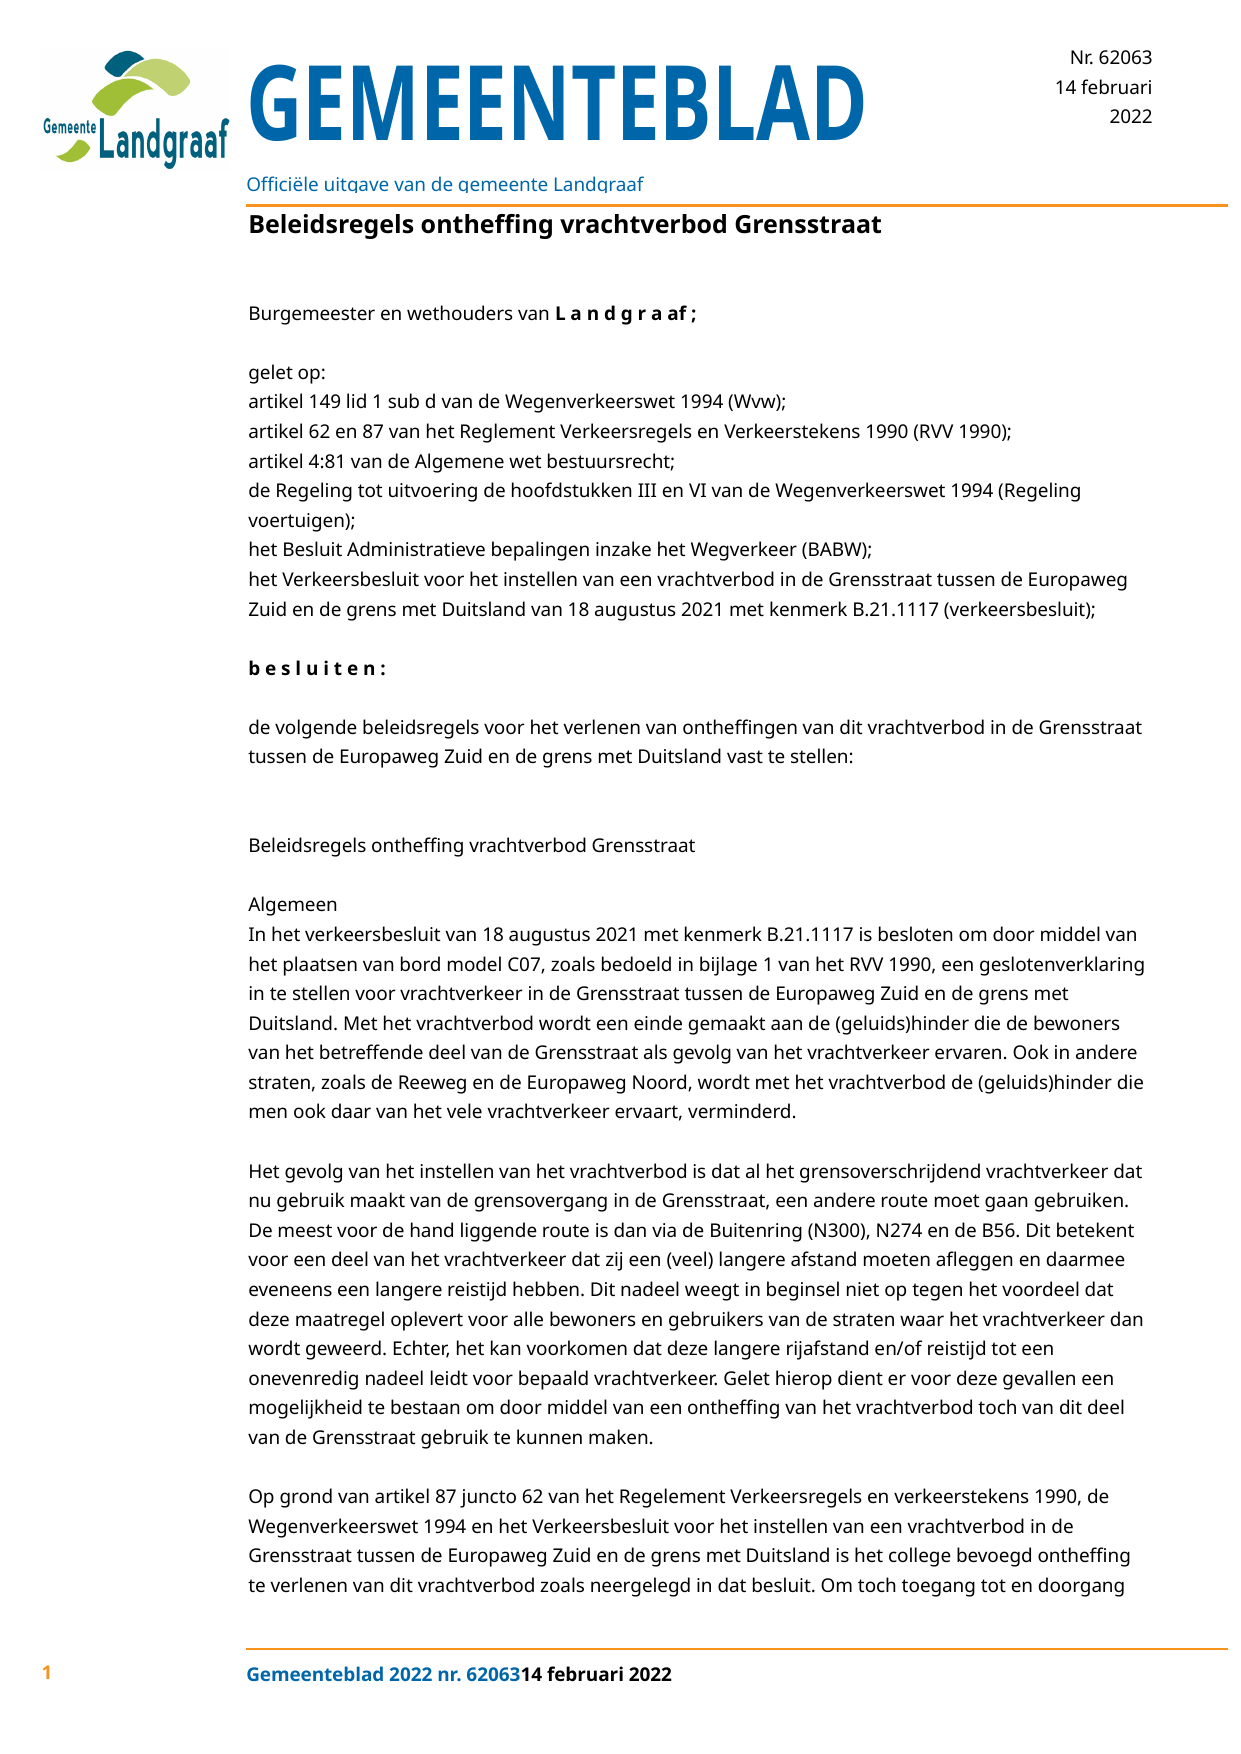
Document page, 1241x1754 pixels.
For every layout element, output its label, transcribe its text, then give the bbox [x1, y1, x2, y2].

text Burgemeester en wethouders van L a n d g r a af ; [248, 300, 1152, 326]
text artikel 62 en 87 van het Reglement Verkeersregels en Verkeerstekens 1990 (RVV 1990); [248, 418, 1152, 444]
text artikel 4:81 van de Algemene wet bestuursrecht; [248, 448, 1152, 473]
text In het verkeersbesluit van 18 augustus 2021 met kenmerk B.21.1117 is besloten om door middel van het plaatsen van bord model C07, zoals bedoeld in bijlage 1 van het RVV 1990, een geslotenverklaring in te stellen voor vrachtverkeer in de Grensstraat tussen de Europaweg Zuid en de grens met Duitsland. Met het vrachtverbod wordt een einde gemaakt aan de (geluids)hinder die de bewoners van het betreffende deel van de Grensstraat als gevolg van het vrachtverkeer ervaren. Ook in andere straten, zoals de Reeweg en de Europaweg Noord, wordt met het vrachtverbod de (geluids)hinder die men ook daar van het vele vrachtverkeer ervaart, verminderd. [248, 921, 1152, 1124]
text Op grond van artikel 87 juncto 62 van het Regelement Verkeersregels en verkeerstekens 1990, de Wegenverkeerswet 1994 en het Verkeersbesluit voor het instellen van een vrachtverbod in de Grensstraat tussen de Europaweg Zuid en de grens met Duitsland is het college bevoegd ontheffing te verlenen van dit vrachtverbod zoals neergelegd in dat besluit. Om toch toegang tot en doorgang [248, 1483, 1152, 1598]
text gelet op: [248, 359, 1152, 385]
text Het gevolg van het instellen van het vrachtverbod is dat al het grensoverschrijdend vrachtverkeer dat nu gebruik maakt van de grensovergang in de Grensstraat, een andere route moet gaan gebruiken. De meest voor de hand liggende route is dan via de Buitenring (N300), N274 en de B56. Dit betekent voor een deel van het vrachtverkeer dat zij een (veel) langere afstand moeten afleggen en daarmee eveneens een langere reistijd hebben. Dit nadeel weegt in beginsel niet op tegen het voordeel dat deze maatregel oplevert voor alle bewoners en gebruikers van de straten waar het vrachtverkeer dan wordt geweerd. Echter, het kan voorkomen dat deze langere rijafstand en/of reistijd tot een onevenredig nadeel leidt voor bepaald vrachtverkeer. Gelet hierop dient er voor deze gevallen een mogelijkheid te bestaan om door middel van een ontheffing van het vrachtverbod toch van dit deel van de Grensstraat gebruik te kunnen maken. [248, 1158, 1152, 1450]
text b e s l u i t e n : [248, 655, 1152, 681]
text de volgende beleidsregels voor het verlenen van ontheffingen van dit vrachtverbod in de Grensstraat tussen de Europaweg Zuid en de grens met Duitsland vast te stellen: [248, 714, 1152, 769]
text Beleidsregels ontheffing vrachtverbod Grensstraat [248, 207, 1152, 241]
text Algemeen [248, 892, 1152, 917]
text de Regeling tot uitvoering de hoofdstukken III en VI van de Wegenverkeerswet 1994 (Regeling voertuigen); [248, 477, 1152, 533]
text Beleidsregels ontheffing vrachtverbod Grensstraat [248, 832, 1152, 858]
text het Verkeersbesluit voor het instellen van een vrachtverbod in de Grensstraat tussen de Europaweg Zuid en de grens met Duitsland van 18 augustus 2021 met kenmerk B.21.1117 (verkeersbesluit); [248, 566, 1152, 621]
picture [41, 47, 231, 172]
text het Besluit Administratieve bepalingen inzake het Wegverkeer (BABW); [248, 537, 1152, 562]
text artikel 149 lid 1 sub d van de Wegenverkeerswet 1994 (Wvw); [248, 389, 1152, 414]
